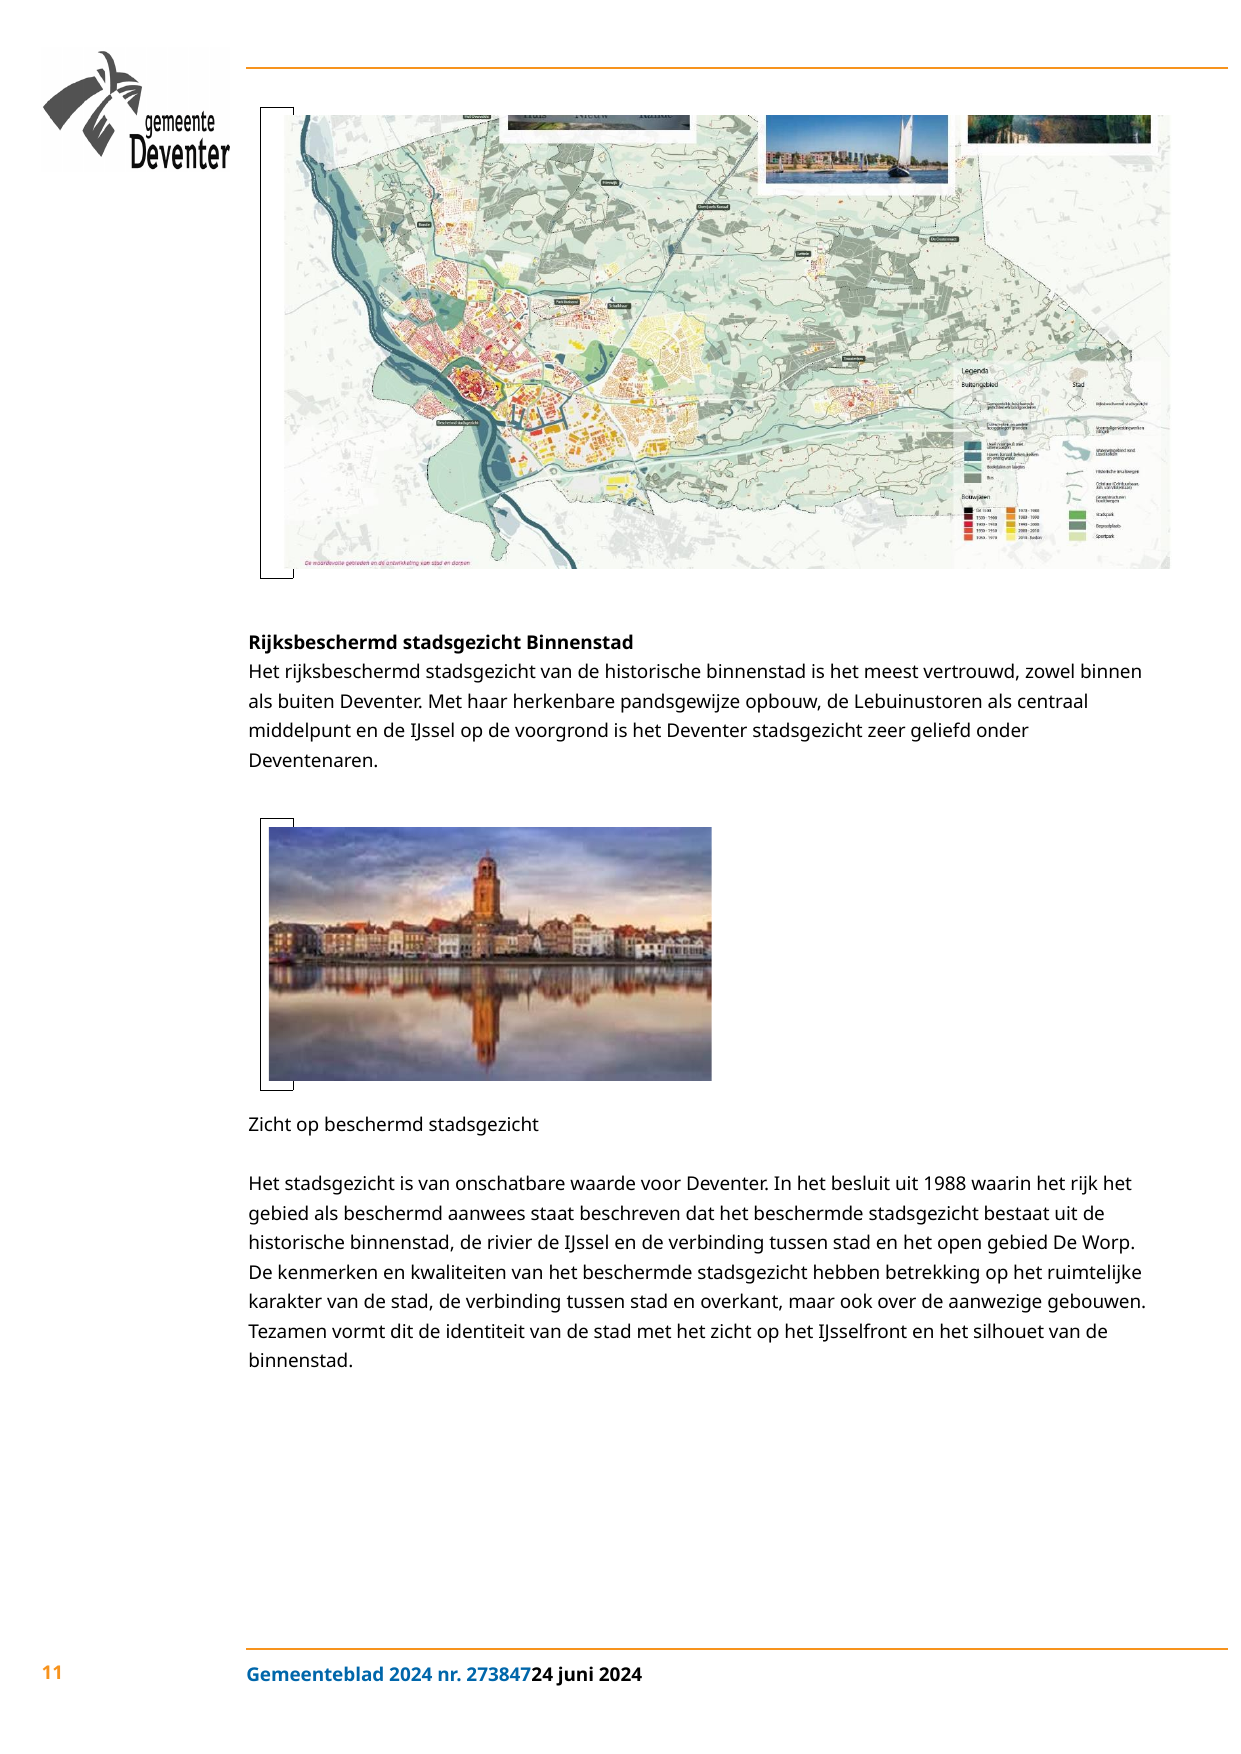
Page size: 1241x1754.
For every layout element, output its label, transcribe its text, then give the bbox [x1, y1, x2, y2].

picture [268, 115, 1173, 569]
text Rijksbeschermd stadsgezicht Binnenstad [248, 629, 1152, 655]
picture [268, 827, 712, 1081]
text Tezamen vormt dit de identiteit van de stad met het zicht op het IJsselfront en het silhouet van de binnenstad. [248, 1318, 1152, 1373]
picture [41, 47, 231, 172]
text Zicht op beschermd stadsgezicht [248, 1111, 1152, 1137]
text Het rijksbeschermd stadsgezicht van de historische binnenstad is het meest vertrouwd, zowel binnen als buiten Deventer. Met haar herkenbare pandsgewijze opbouw, de Lebuinustoren als centraal middelpunt en de IJssel op de voorgrond is het Deventer stadsgezicht zeer geliefd onder Deventenaren. [248, 658, 1152, 773]
text Het stadsgezicht is van onschatbare waarde voor Deventer. In het besluit uit 1988 waarin het rijk het gebied als beschermd aanwees staat beschreven dat het beschermde stadsgezicht bestaat uit de historische binnenstad, de rivier de IJssel en de verbinding tussen stad en het open gebied De Worp. De kenmerken en kwaliteiten van het beschermde stadsgezicht hebben betrekking op het ruimtelijke karakter van de stad, de verbinding tussen stad en overkant, maar ook over de aanwezige gebouwen. [248, 1170, 1152, 1314]
